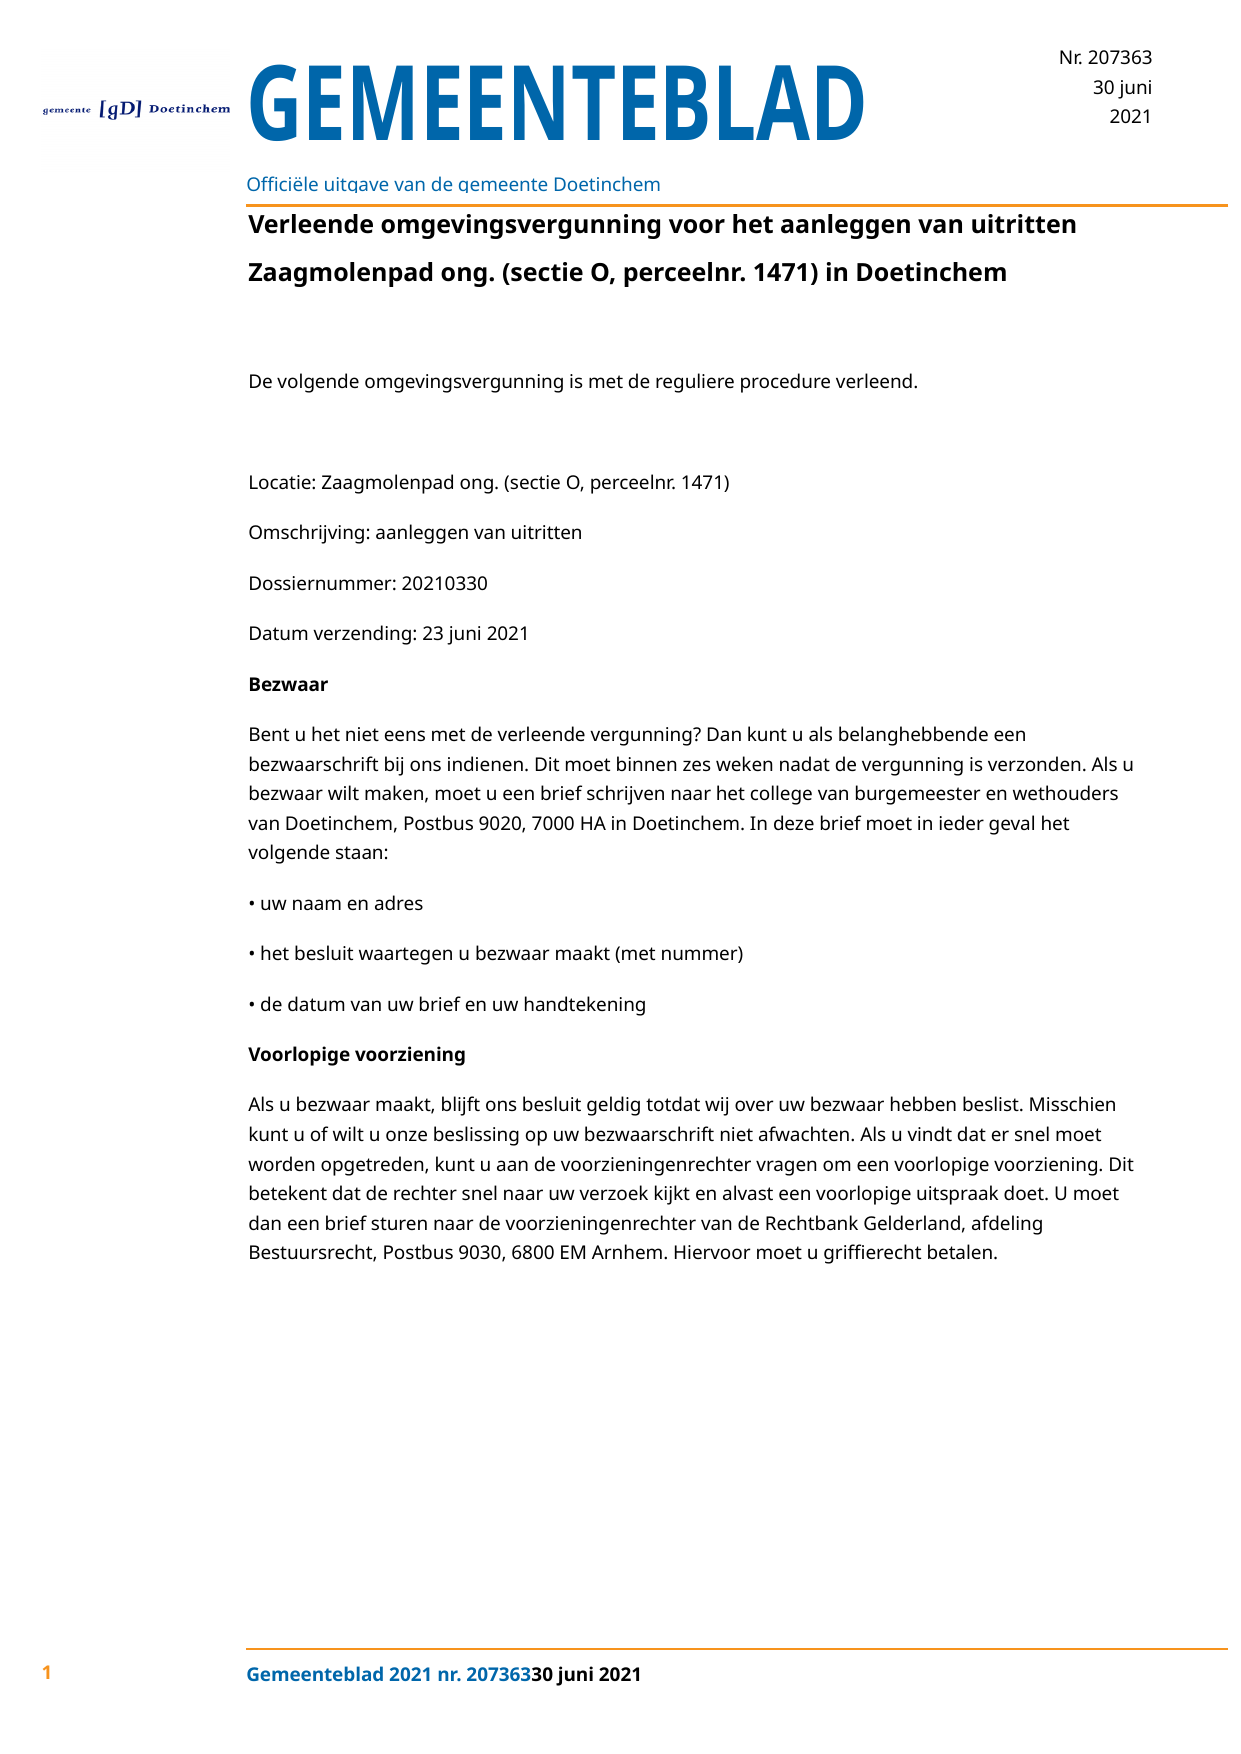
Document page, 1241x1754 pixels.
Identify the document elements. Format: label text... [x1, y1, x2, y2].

text • het besluit waartegen u bezwaar maakt (met nummer) [248, 940, 1152, 966]
text Locatie: Zaagmolenpad ong. (sectie O, perceelnr. 1471) [248, 469, 1152, 495]
text • de datum van uw brief en uw handtekening [248, 991, 1152, 1017]
text De volgende omgevingsvergunning is met de reguliere procedure verleend. [248, 368, 1152, 394]
text Als u bezwaar maakt, blijft ons besluit geldig totdat wij over uw bezwaar hebben beslist. Misschien kunt u of wilt u onze beslissing op uw bezwaarschrift niet afwachten. Als u vindt dat er snel moet worden opgetreden, kunt u aan de voorzieningenrechter vragen om een voorlopige voorziening. Dit betekent dat de rechter snel naar uw verzoek kijkt en alvast een voorlopige uitspraak doet. U moet dan een brief sturen naar de voorzieningenrechter van de Rechtbank Gelderland, afdeling Bestuursrecht, Postbus 9030, 6800 EM Arnhem. Hiervoor moet u griffierecht betalen. [248, 1092, 1152, 1265]
text Voorlopige voorziening [248, 1041, 1152, 1067]
text Verleende omgevingsvergunning voor het aanleggen van uitritten Zaagmolenpad ong. (sectie O, perceelnr. 1471) in Doetinchem [248, 207, 1152, 288]
picture [41, 47, 231, 172]
text • uw naam en adres [248, 890, 1152, 916]
text Bent u het niet eens met de verleende vergunning? Dan kunt u als belanghebbende een bezwaarschrift bij ons indienen. Dit moet binnen zes weken nadat de vergunning is verzonden. Als u bezwaar wilt maken, moet u een brief schrijven naar het college van burgemeester en wethouders van Doetinchem, Postbus 9020, 7000 HA in Doetinchem. In deze brief moet in ieder geval het volgende staan: [248, 721, 1152, 865]
text Bezwaar [248, 671, 1152, 697]
text Omschrijving: aanleggen van uitritten [248, 519, 1152, 545]
text Dossiernummer: 20210330 [248, 570, 1152, 596]
text Datum verzending: 23 juni 2021 [248, 620, 1152, 646]
